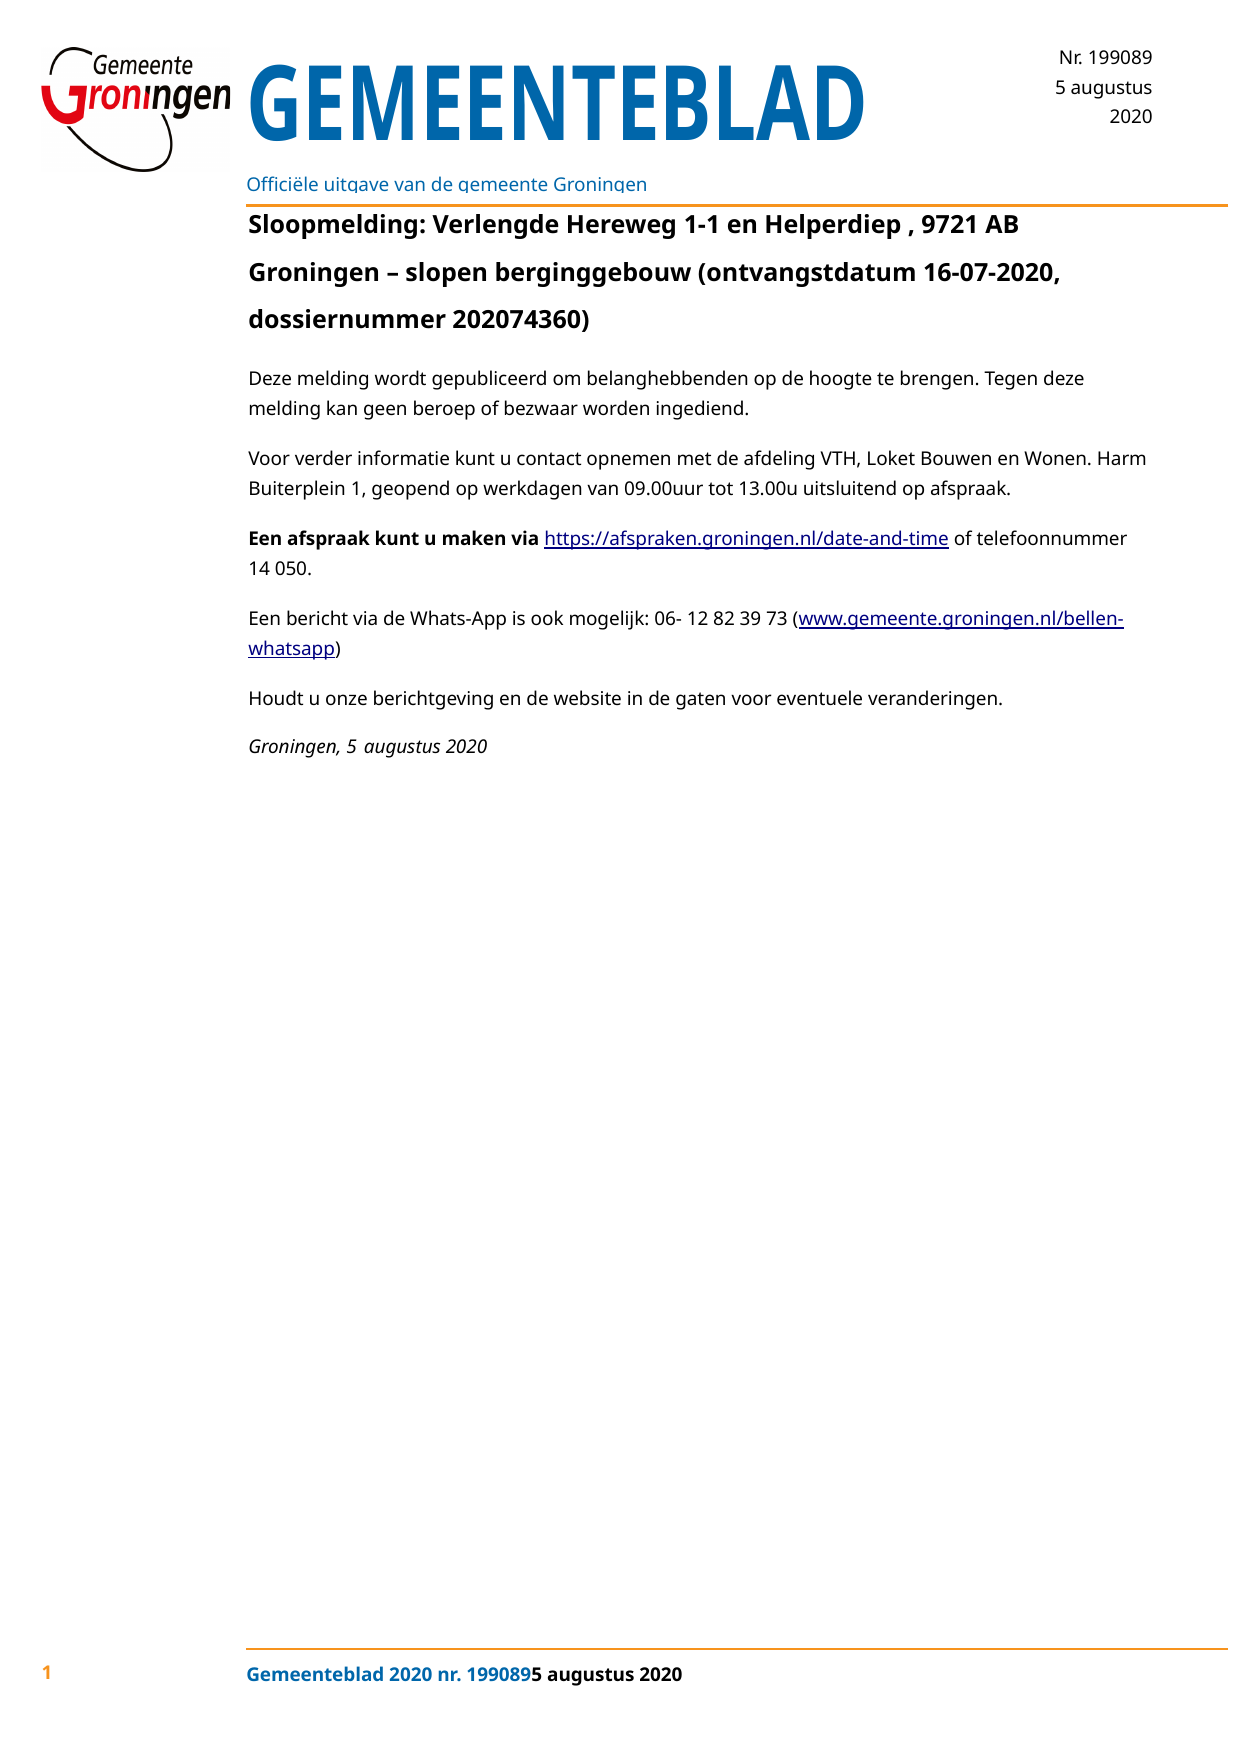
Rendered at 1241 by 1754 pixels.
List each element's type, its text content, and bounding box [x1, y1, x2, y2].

text Een afspraak kunt u maken via https://afspraken.groningen.nl/date-and-time of telefoonnummer 14 050. [248, 526, 1152, 581]
text Voor verder informatie kunt u contact opnemen met de afdeling VTH, Loket Bouwen en Wonen. Harm Buiterplein 1, geopend op werkdagen van 09.00uur tot 13.00u uitsluitend op afspraak. [248, 446, 1152, 501]
text Houdt u onze berichtgeving en de website in de gaten voor eventuele veranderingen. [248, 686, 1152, 711]
text Groningen, 5 augustus 2020 [248, 733, 1152, 759]
text Deze melding wordt gepubliceerd om belanghebbenden op de hoogte te brengen. Tegen deze melding kan geen beroep of bezwaar worden ingediend. [248, 366, 1152, 421]
picture [41, 47, 231, 172]
text Een bericht via de Whats-App is ook mogelijk: 06- 12 82 39 73 (www.gemeente.groningen.nl/bellen-whatsapp) [248, 606, 1152, 661]
text Sloopmelding: Verlengde Hereweg 1-1 en Helperdiep , 9721 AB Groningen – slopen berginggebouw (ontvangstdatum 16-07-2020, dossiernummer 202074360) [248, 207, 1152, 336]
